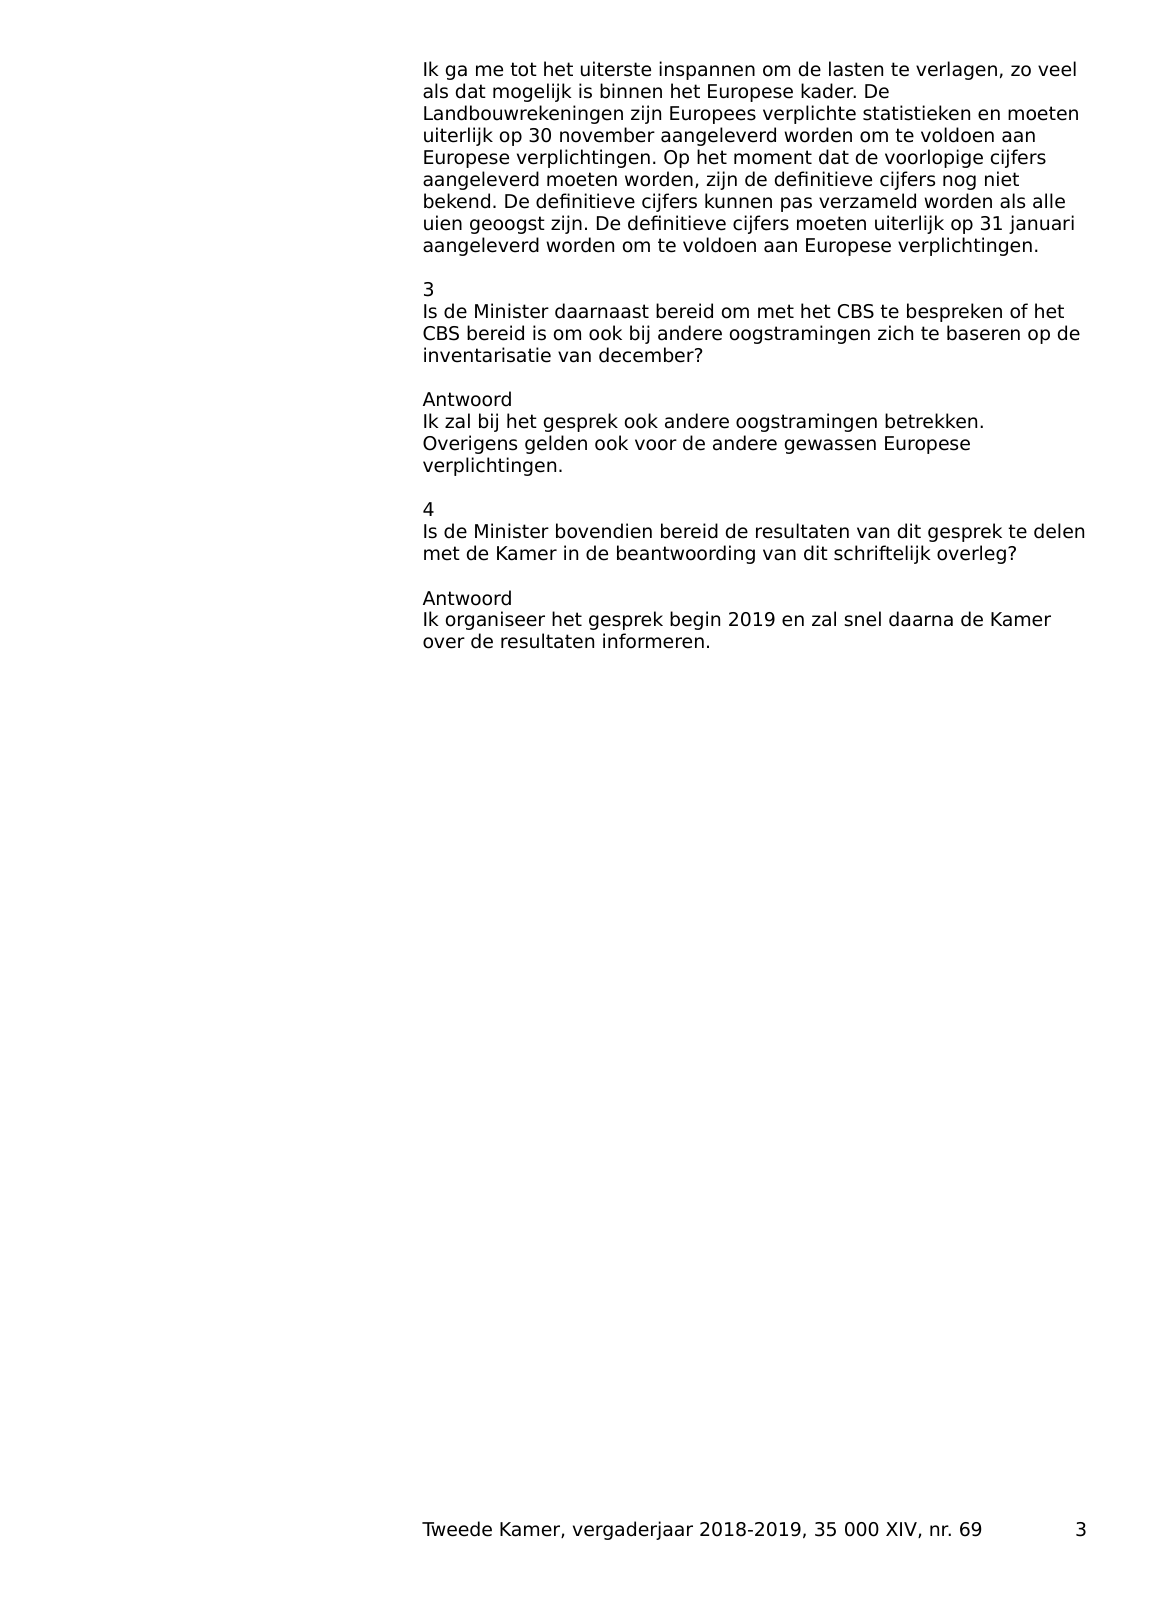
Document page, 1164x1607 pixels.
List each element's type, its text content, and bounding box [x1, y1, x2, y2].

text Antwoord [422, 389, 1087, 411]
text Ik zal bij het gesprek ook andere oogstramingen betrekken. Overigens gelden ook voor de andere gewassen Europese verplichtingen. [422, 411, 1087, 477]
text 4 [422, 499, 1087, 521]
text Is de Minister daarnaast bereid om met het CBS te bespreken of het CBS bereid is om ook bij andere oogstramingen zich te baseren op de inventarisatie van december? [422, 301, 1087, 367]
text Is de Minister bovendien bereid de resultaten van dit gesprek te delen met de Kamer in de beantwoording van dit schriftelijk overleg? [422, 521, 1087, 565]
text 3 [422, 279, 1087, 301]
text Antwoord [422, 587, 1087, 609]
text Ik organiseer het gesprek begin 2019 en zal snel daarna de Kamer over de resultaten informeren. [422, 609, 1087, 653]
text Ik ga me tot het uiterste inspannen om de lasten te verlagen, zo veel als dat mogelijk is binnen het Europese kader. De Landbouwrekeningen zijn Europees verplichte statistieken en moeten uiterlijk op 30 november aangeleverd worden om te voldoen aan Europese verplichtingen. Op het moment dat de voorlopige cijfers aangeleverd moeten worden, zijn de definitieve cijfers nog niet bekend. De definitieve cijfers kunnen pas verzameld worden als alle uien geoogst zijn. De definitieve cijfers moeten uiterlijk op 31 januari aangeleverd worden om te voldoen aan Europese verplichtingen. [422, 59, 1087, 257]
